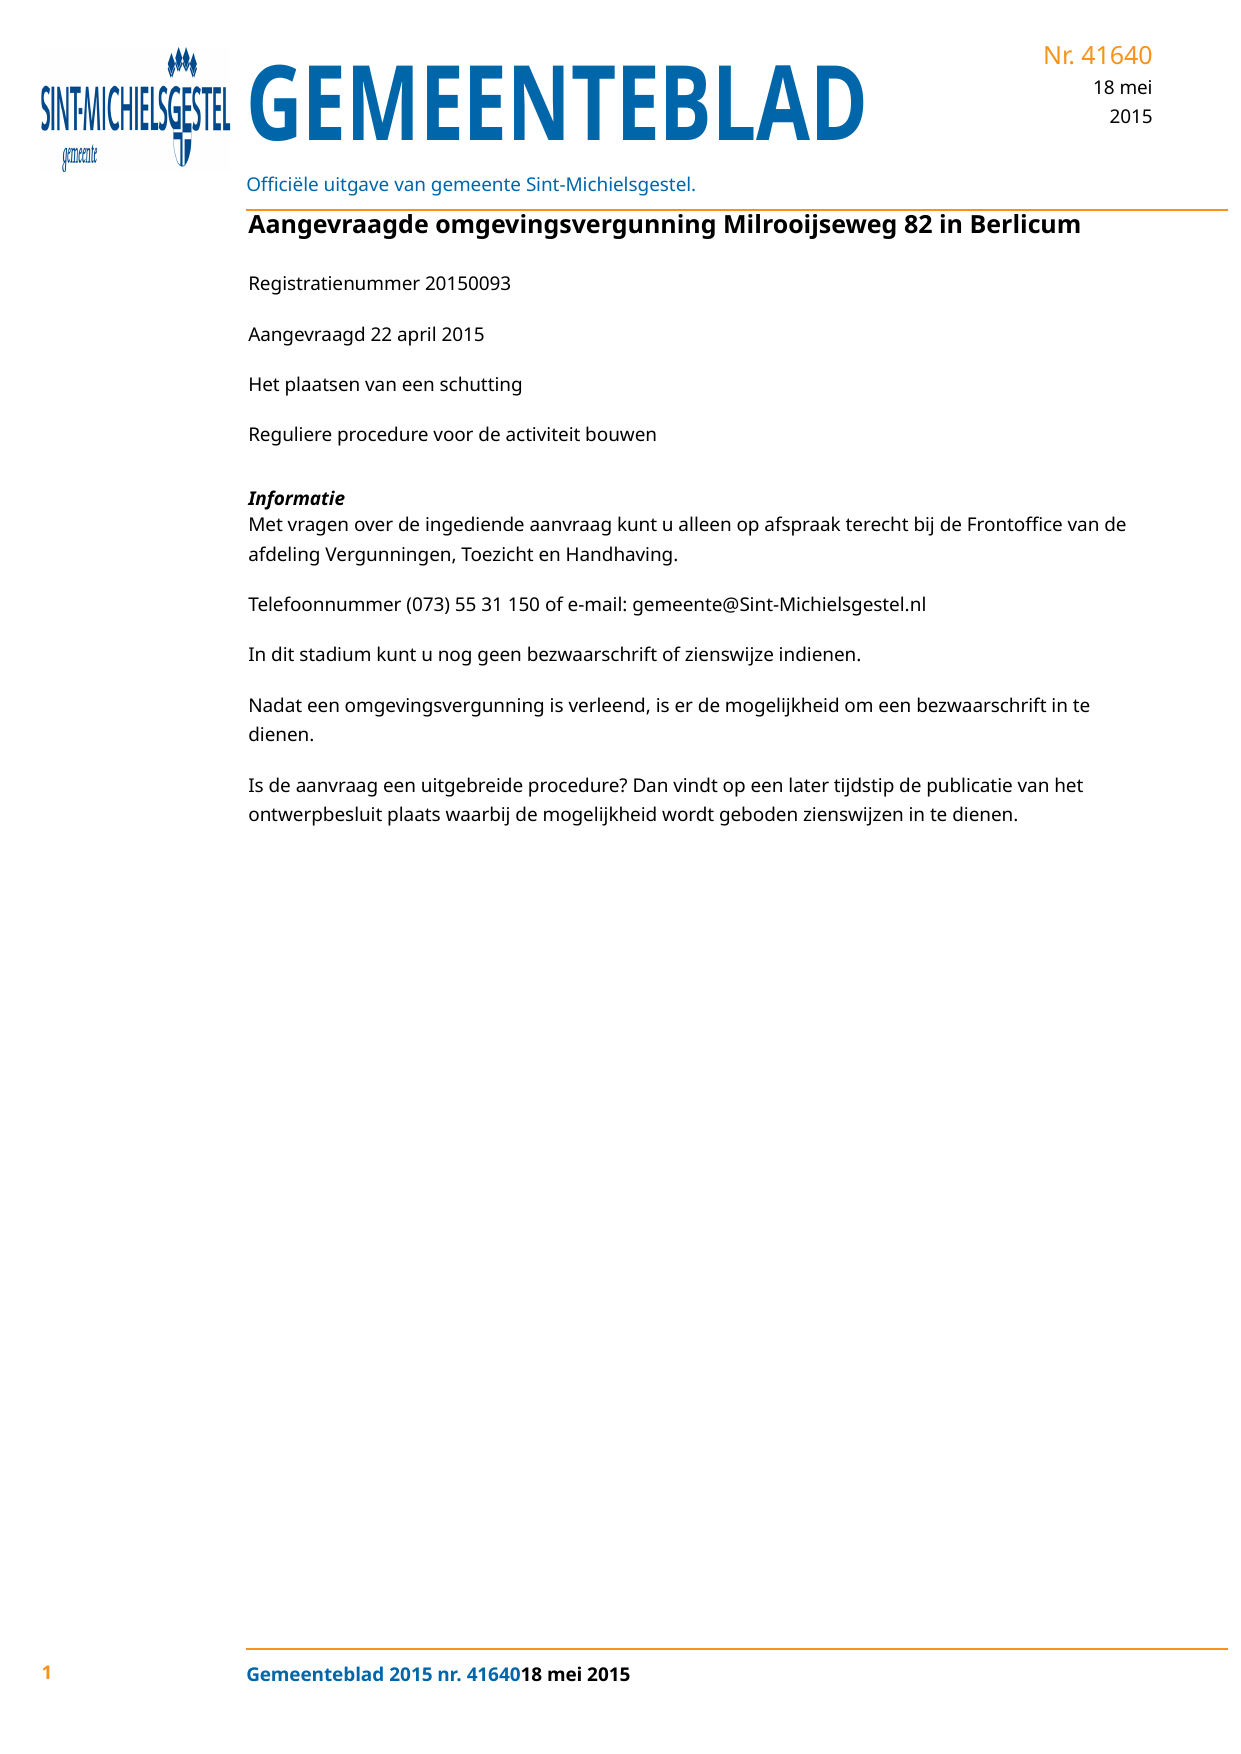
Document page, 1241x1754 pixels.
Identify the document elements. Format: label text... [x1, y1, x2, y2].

text Reguliere procedure voor de activiteit bouwen [248, 422, 1152, 447]
text Informatie [248, 486, 1152, 511]
text Registratienummer 20150093 [248, 270, 1152, 296]
text In dit stadium kunt u nog geen bezwaarschrift of zienswijze indienen. [248, 642, 1152, 667]
text Telefoonnummer (073) 55 31 150 of e-mail: gemeente@Sint-Michielsgestel.nl [248, 591, 1152, 617]
text Het plaatsen van een schutting [248, 371, 1152, 397]
text Aangevraagd 22 april 2015 [248, 321, 1152, 346]
text Aangevraagde omgevingsvergunning Milrooijseweg 82 in Berlicum [248, 211, 1152, 241]
picture [41, 47, 231, 172]
text Met vragen over de ingediende aanvraag kunt u alleen op afspraak terecht bij de Frontoffice van de afdeling Vergunningen, Toezicht en Handhaving. [248, 511, 1152, 567]
text Nadat een omgevingsvergunning is verleend, is er de mogelijkheid om een bezwaarschrift in te dienen. [248, 692, 1152, 747]
text Is de aanvraag een uitgebreide procedure? Dan vindt op een later tijdstip de publicatie van het ontwerpbesluit plaats waarbij de mogelijkheid wordt geboden zienswijzen in te dienen. [248, 772, 1152, 827]
